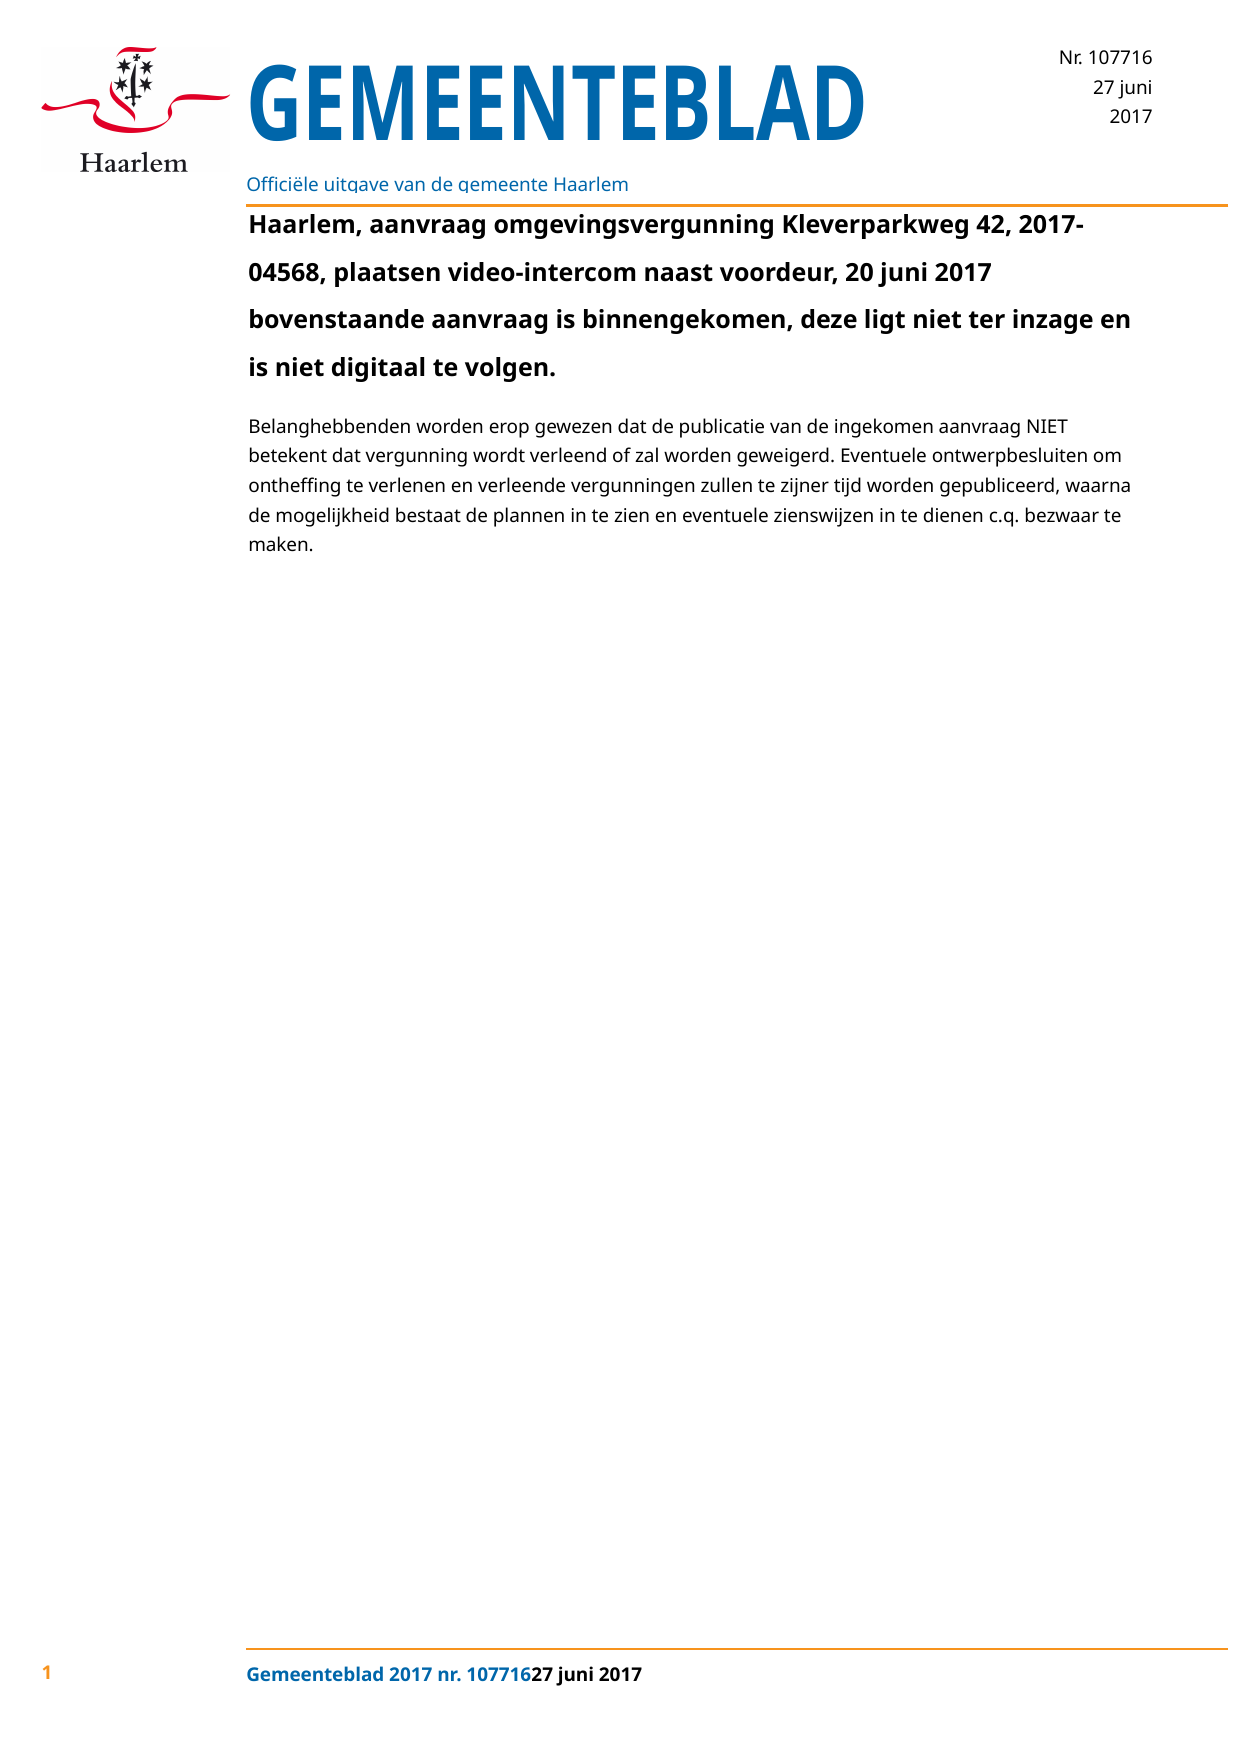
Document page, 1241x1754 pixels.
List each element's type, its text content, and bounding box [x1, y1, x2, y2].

text Haarlem, aanvraag omgevingsvergunning Kleverparkweg 42, 2017-04568, plaatsen video-intercom naast voordeur, 20 juni 2017 bovenstaande aanvraag is binnengekomen, deze ligt niet ter inzage en is niet digitaal te volgen. [248, 207, 1152, 384]
text Belanghebbenden worden erop gewezen dat de publicatie van de ingekomen aanvraag NIET betekent dat vergunning wordt verleend of zal worden geweigerd. Eventuele ontwerpbesluiten om ontheffing te verlenen en verleende vergunningen zullen te zijner tijd worden gepubliceerd, waarna de mogelijkheid bestaat de plannen in te zien en eventuele zienswijzen in te dienen c.q. bezwaar te maken. [248, 413, 1152, 557]
picture [41, 47, 231, 172]
